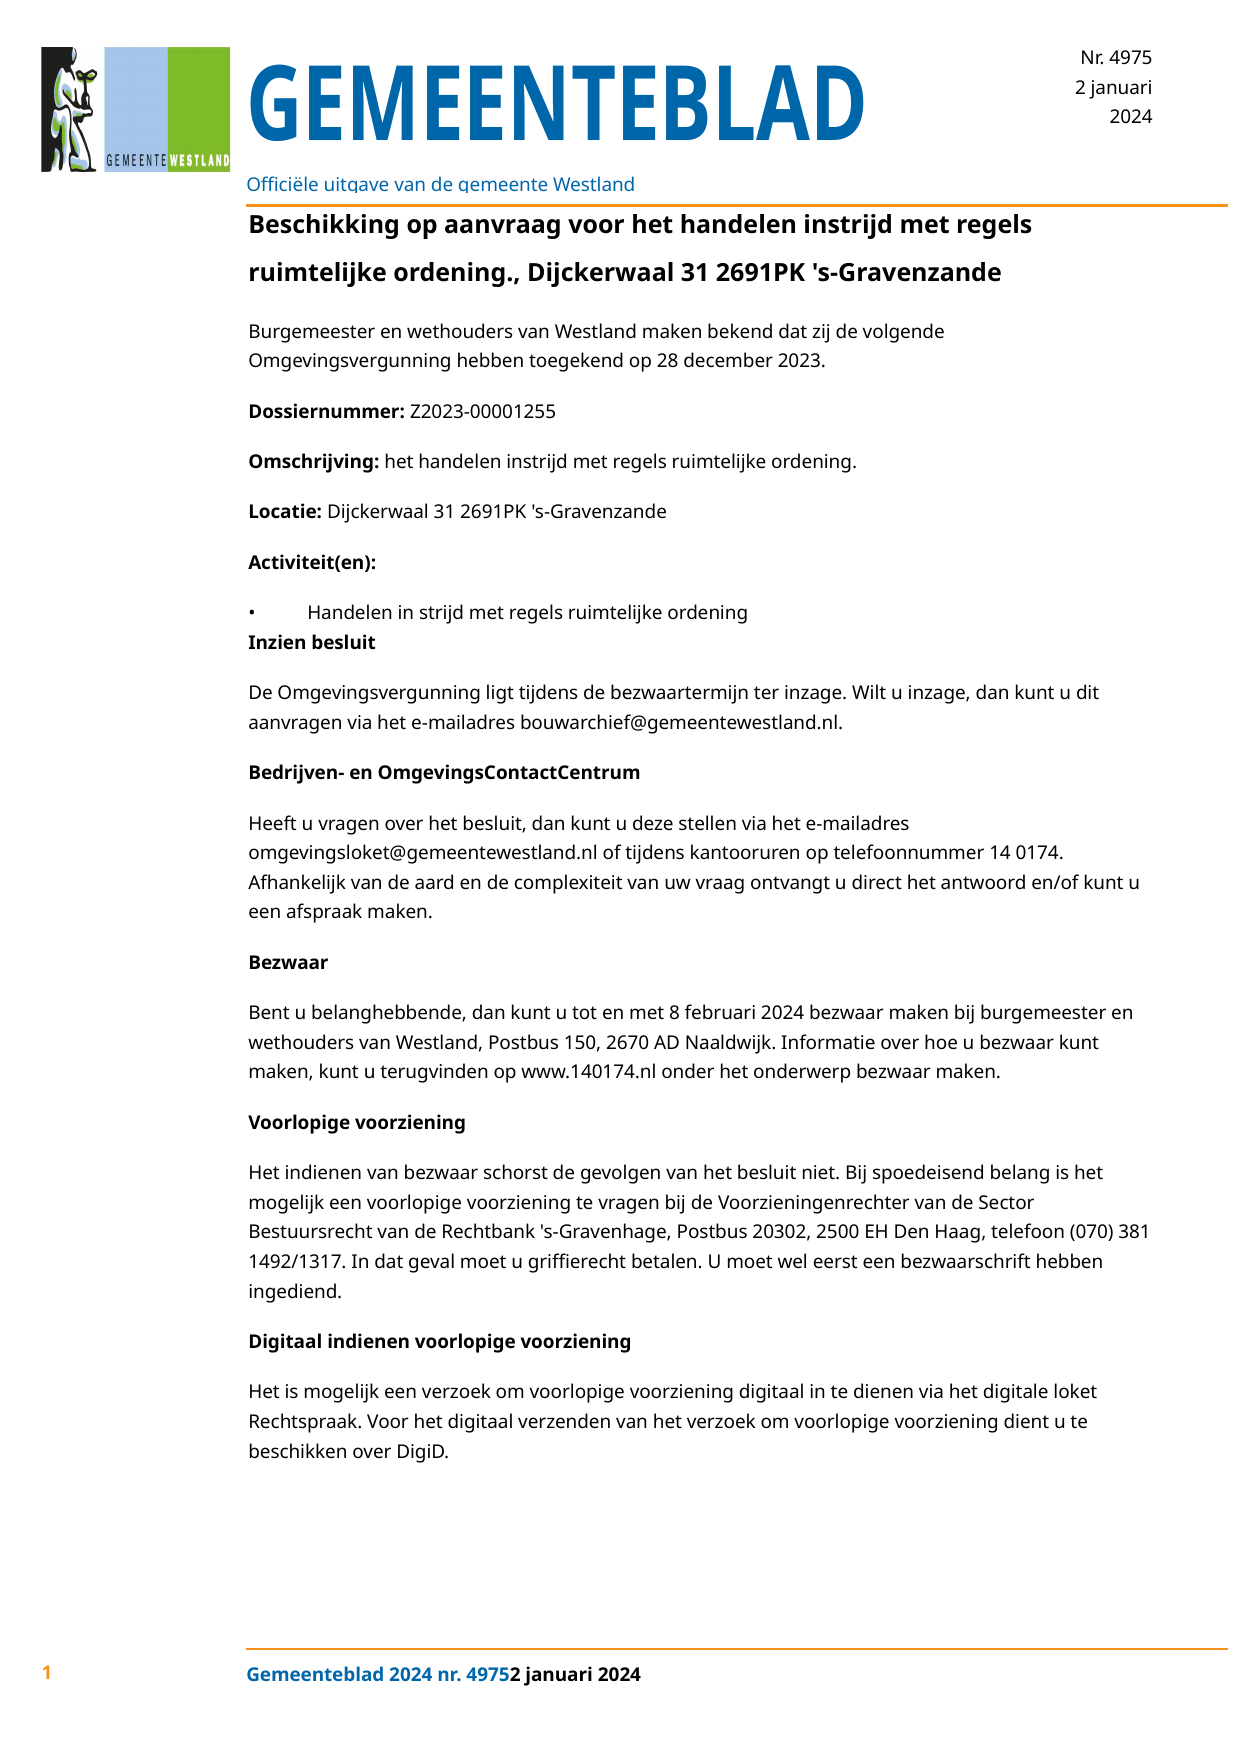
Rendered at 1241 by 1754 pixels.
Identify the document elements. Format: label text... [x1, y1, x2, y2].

text Omschrijving: het handelen instrijd met regels ruimtelijke ordening. [248, 448, 1152, 474]
text Voorlopige voorziening [248, 1109, 1152, 1135]
text Beschikking op aanvraag voor het handelen instrijd met regels ruimtelijke ordening., Dijckerwaal 31 2691PK 's-Gravenzande [248, 207, 1152, 288]
list Handelen in strijd met regels ruimtelijke ordening [248, 599, 1152, 625]
picture [41, 47, 231, 172]
text De Omgevingsvergunning ligt tijdens de bezwaartermijn ter inzage. Wilt u inzage, dan kunt u dit aanvragen via het e-mailadres bouwarchief@gemeentewestland.nl. [248, 679, 1152, 735]
text Digitaal indienen voorlopige voorziening [248, 1328, 1152, 1354]
text Locatie: Dijckerwaal 31 2691PK 's-Gravenzande [248, 499, 1152, 524]
text Het is mogelijk een verzoek om voorlopige voorziening digitaal in te dienen via het digitale loket Rechtspraak. Voor het digitaal verzenden van het verzoek om voorlopige voorziening dient u te beschikken over DigiD. [248, 1379, 1152, 1464]
text Bezwaar [248, 949, 1152, 975]
text Heeft u vragen over het besluit, dan kunt u deze stellen via het e-mailadres omgevingsloket@gemeentewestland.nl of tijdens kantooruren op telefoonnummer 14 0174. Afhankelijk van de aard en de complexiteit van uw vraag ontvangt u direct het antwoord en/of kunt u een afspraak maken. [248, 810, 1152, 924]
text Activiteit(en): [248, 549, 1152, 575]
text Burgemeester en wethouders van Westland maken bekend dat zij de volgende Omgevingsvergunning hebben toegekend op 28 december 2023. [248, 318, 1152, 373]
text Het indienen van bezwaar schorst de gevolgen van het besluit niet. Bij spoedeisend belang is het mogelijk een voorlopige voorziening te vragen bij de Voorzieningenrechter van de Sector Bestuursrecht van de Rechtbank 's-Gravenhage, Postbus 20302, 2500 EH Den Haag, telefoon (070) 381 1492/1317. In dat geval moet u griffierecht betalen. U moet wel eerst een bezwaarschrift hebben ingediend. [248, 1159, 1152, 1304]
text Inzien besluit [248, 629, 1152, 655]
text Bent u belanghebbende, dan kunt u tot en met 8 februari 2024 bezwaar maken bij burgemeester en wethouders van Westland, Postbus 150, 2670 AD Naaldwijk. Informatie over hoe u bezwaar kunt maken, kunt u terugvinden op www.140174.nl onder het onderwerp bezwaar maken. [248, 999, 1152, 1084]
text Bedrijven- en OmgevingsContactCentrum [248, 759, 1152, 785]
text Dossiernummer: Z2023-00001255 [248, 398, 1152, 424]
